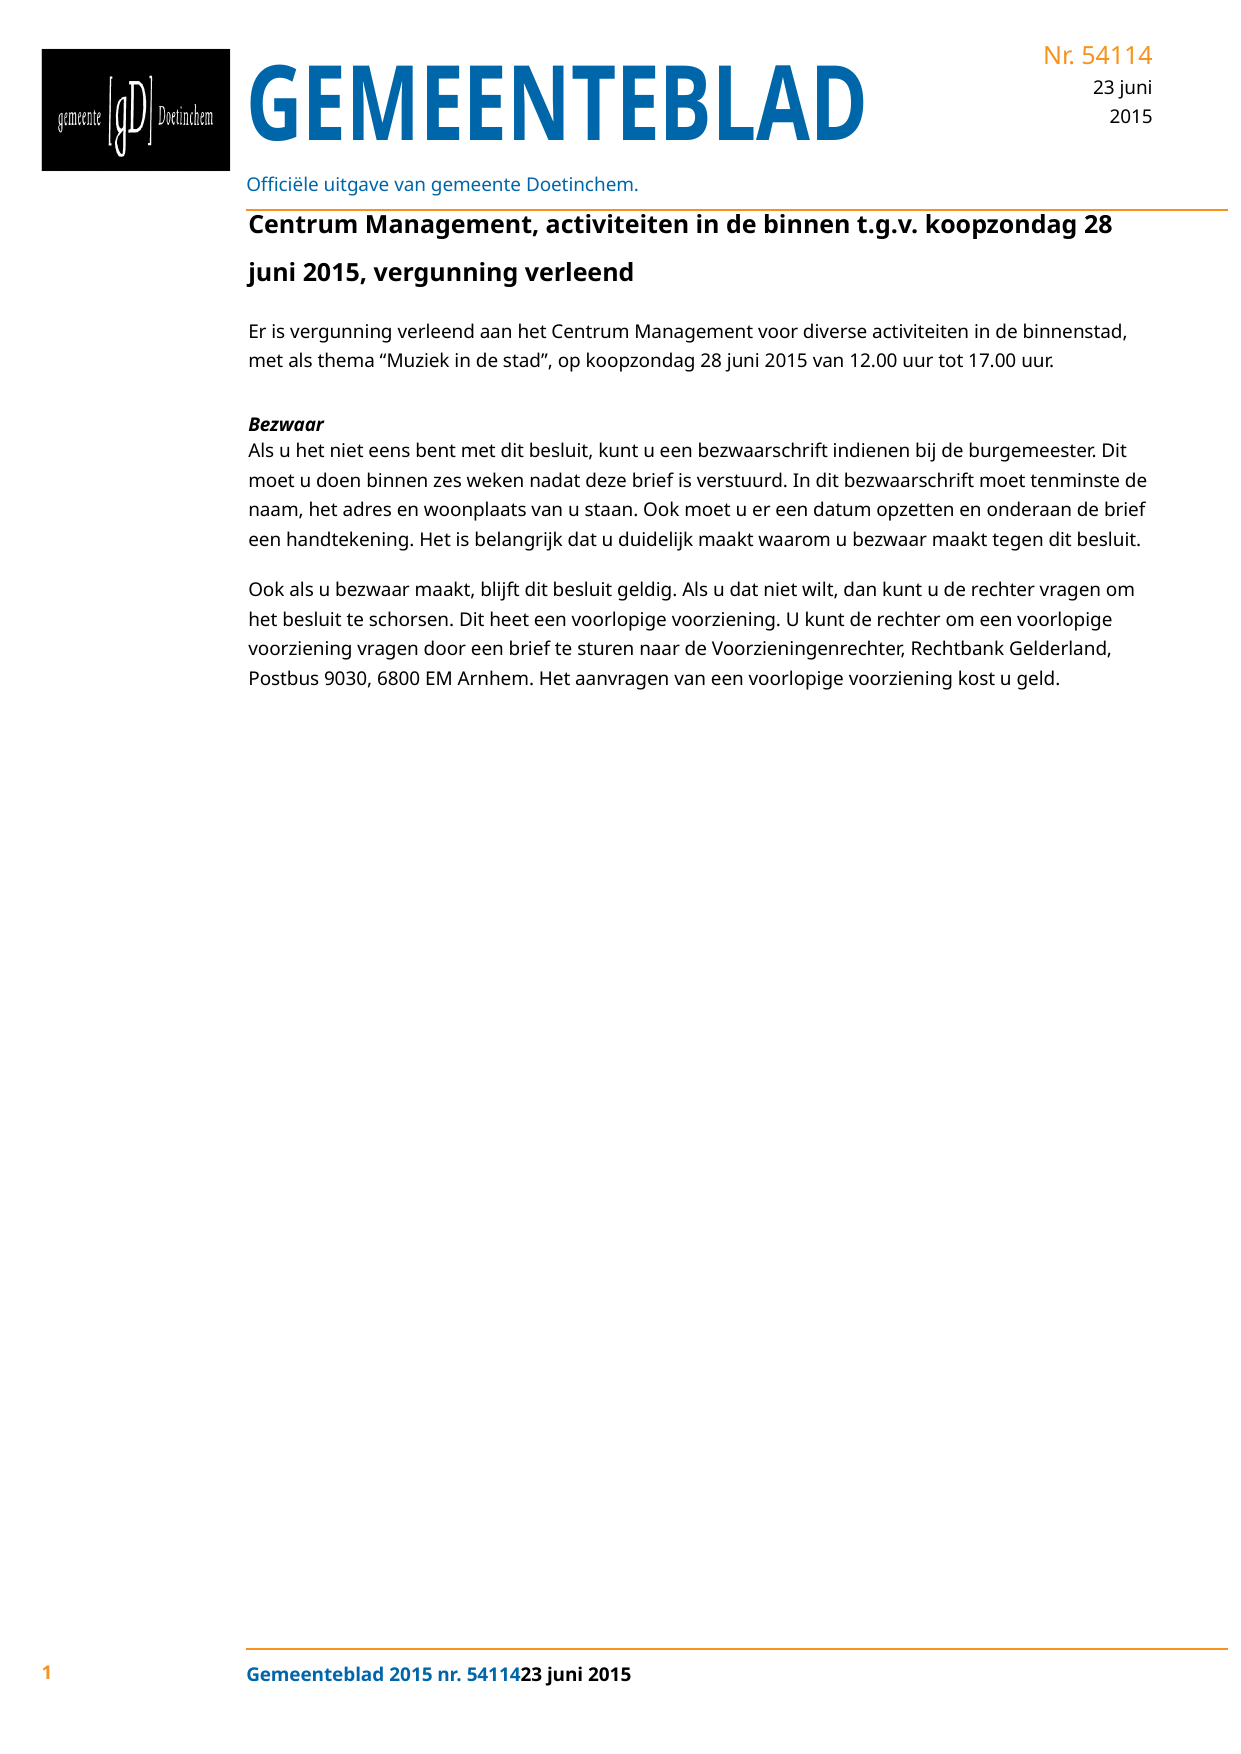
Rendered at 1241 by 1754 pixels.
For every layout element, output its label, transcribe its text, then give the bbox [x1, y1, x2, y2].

picture [41, 47, 231, 172]
text Bezwaar [248, 411, 1152, 437]
text Ook als u bezwaar maakt, blijft dit besluit geldig. Als u dat niet wilt, dan kunt u de rechter vragen om het besluit te schorsen. Dit heet een voorlopige voorziening. U kunt de rechter om een voorlopige voorziening vragen door een brief te sturen naar de Voorzieningenrechter, Rechtbank Gelderland, Postbus 9030, 6800 EM Arnhem. Het aanvragen van een voorlopige voorziening kost u geld. [248, 576, 1152, 691]
text Centrum Management, activiteiten in de binnen t.g.v. koopzondag 28 juni 2015, vergunning verleend [248, 211, 1152, 288]
text Als u het niet eens bent met dit besluit, kunt u een bezwaarschrift indienen bij de burgemeester. Dit moet u doen binnen zes weken nadat deze brief is verstuurd. In dit bezwaarschrift moet tenminste de naam, het adres en woonplaats van u staan. Ook moet u er een datum opzetten en onderaan de brief een handtekening. Het is belangrijk dat u duidelijk maakt waarom u bezwaar maakt tegen dit besluit. [248, 437, 1152, 552]
text Er is vergunning verleend aan het Centrum Management voor diverse activiteiten in de binnenstad, met als thema “Muziek in de stad”, op koopzondag 28 juni 2015 van 12.00 uur tot 17.00 uur. [248, 318, 1152, 373]
